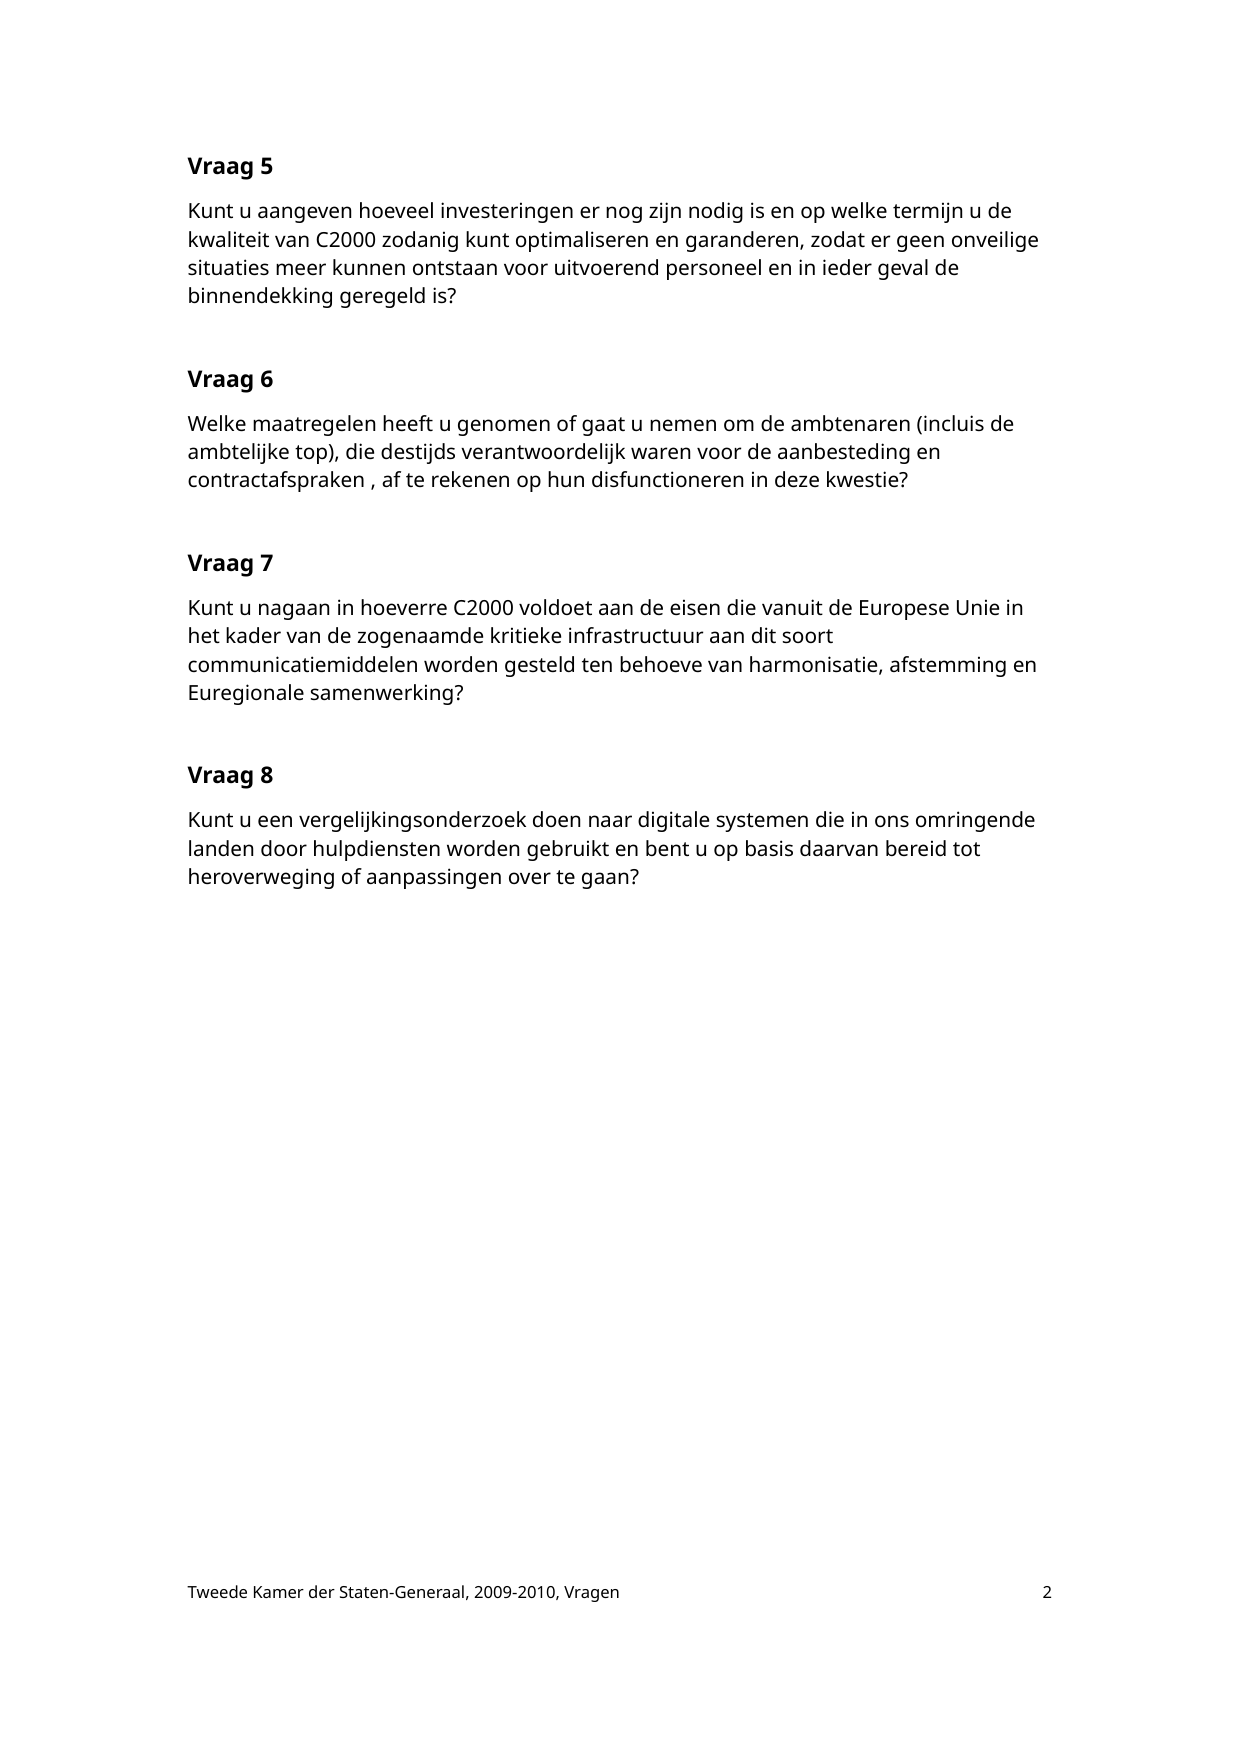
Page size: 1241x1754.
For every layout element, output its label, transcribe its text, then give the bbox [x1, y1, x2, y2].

subtitle Vraag 8 [187, 759, 1053, 790]
subtitle Vraag 7 [187, 547, 1053, 578]
text Kunt u aangeven hoeveel investeringen er nog zijn nodig is en op welke termijn u de kwaliteit van C2000 zodanig kunt optimaliseren en garanderen, zodat er geen onveilige situaties meer kunnen ontstaan voor uitvoerend personeel en in ieder geval de binnendekking geregeld is? [187, 196, 1053, 310]
text Kunt u nagaan in hoeverre C2000 voldoet aan de eisen die vanuit de Europese Unie in het kader van de zogenaamde kritieke infrastructuur aan dit soort communicatiemiddelen worden gesteld ten behoeve van harmonisatie, afstemming en Euregionale samenwerking? [187, 593, 1053, 707]
subtitle Vraag 6 [187, 362, 1053, 394]
subtitle Vraag 5 [187, 150, 1053, 181]
text Welke maatregelen heeft u genomen of gaat u nemen om de ambtenaren (incluis de ambtelijke top), die destijds verantwoordelijk waren voor de aanbesteding en contractafspraken , af te rekenen op hun disfunctioneren in deze kwestie? [187, 409, 1053, 494]
text Kunt u een vergelijkingsonderzoek doen naar digitale systemen die in ons omringende landen door hulpdiensten worden gebruikt en bent u op basis daarvan bereid tot heroverweging of aanpassingen over te gaan? [187, 805, 1053, 891]
